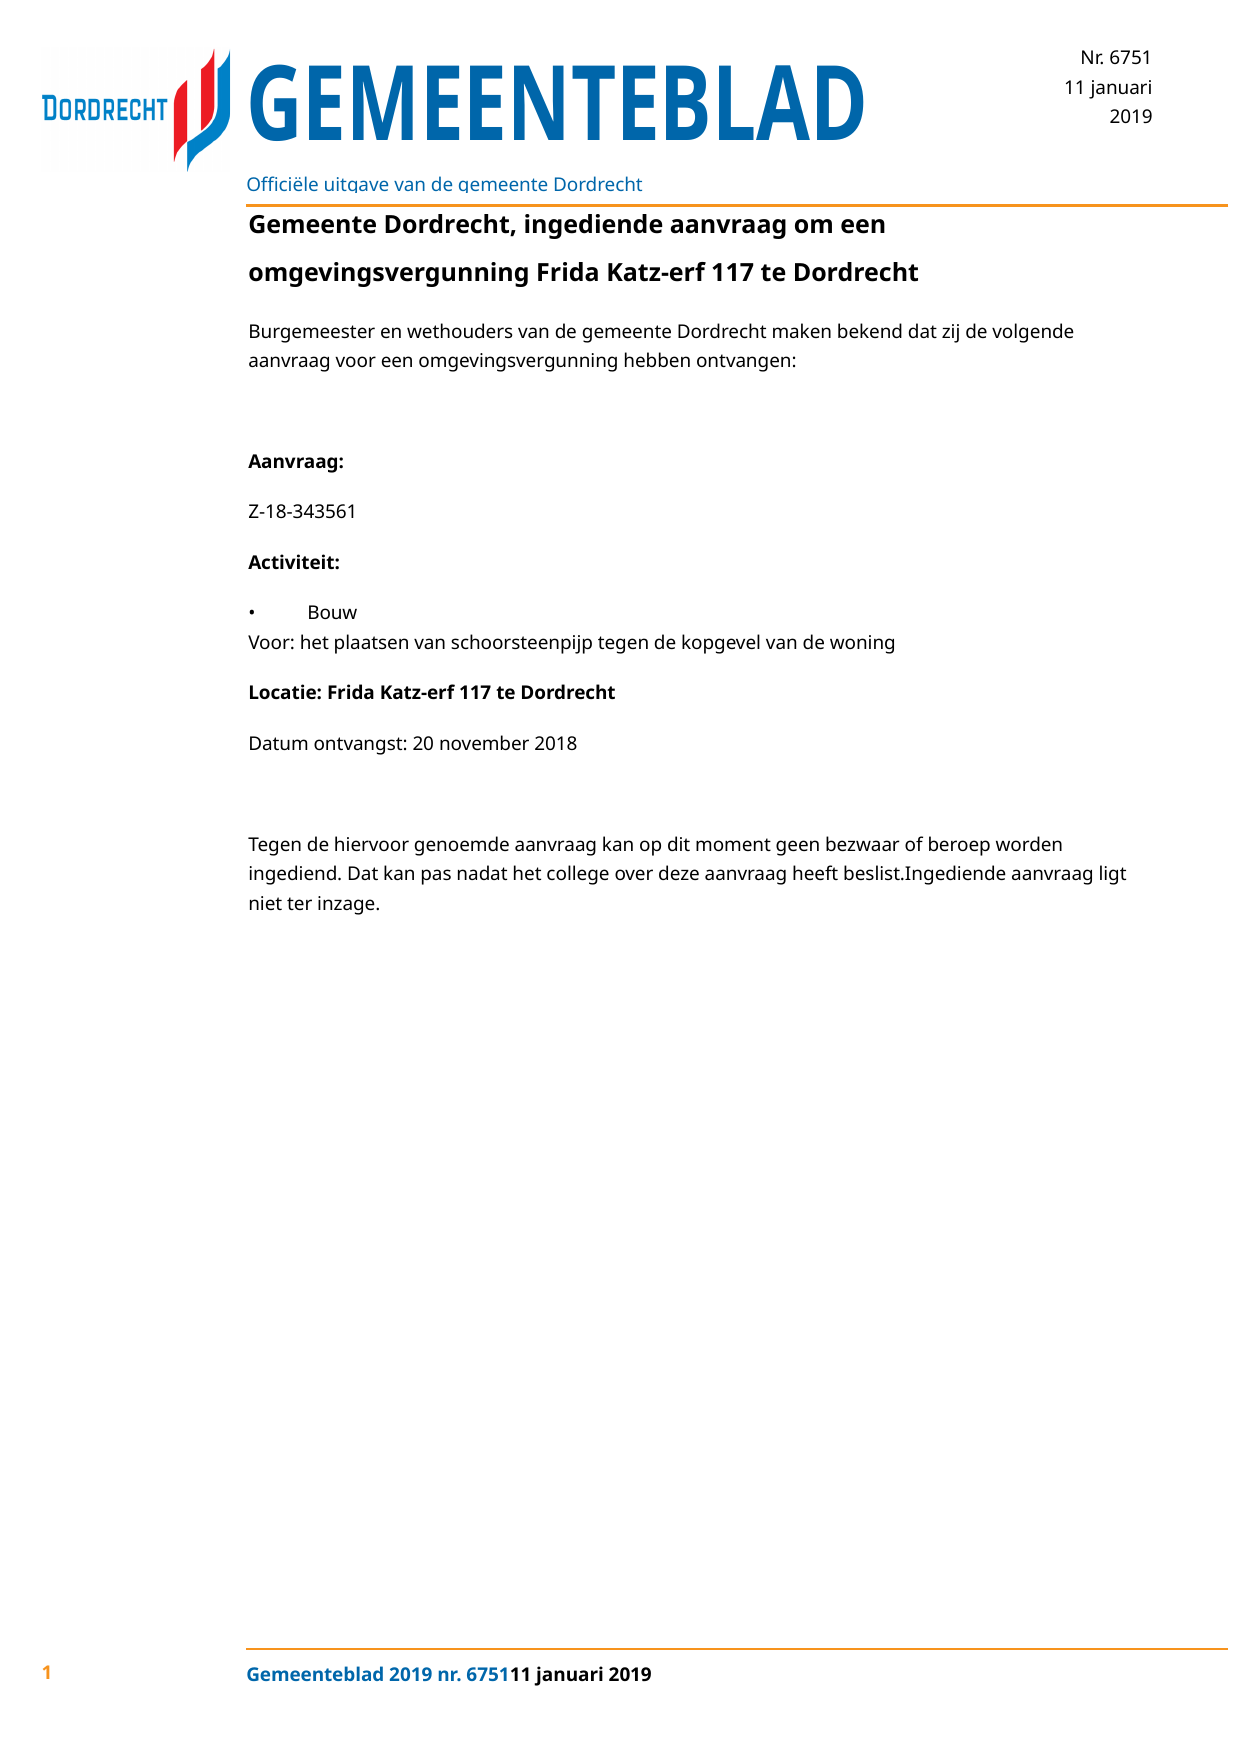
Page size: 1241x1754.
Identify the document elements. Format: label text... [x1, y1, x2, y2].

text Gemeente Dordrecht, ingediende aanvraag om een omgevingsvergunning Frida Katz-erf 117 te Dordrecht [248, 207, 1152, 288]
text Burgemeester en wethouders van de gemeente Dordrecht maken bekend dat zij de volgende aanvraag voor een omgevingsvergunning hebben ontvangen: [248, 318, 1152, 373]
text Voor: het plaatsen van schoorsteenpijp tegen de kopgevel van de woning [248, 629, 1152, 655]
text Activiteit: [248, 549, 1152, 575]
text Aanvraag: [248, 448, 1152, 474]
text Tegen de hiervoor genoemde aanvraag kan op dit moment geen bezwaar of beroep worden ingediend. Dat kan pas nadat het college over deze aanvraag heeft beslist.Ingediende aanvraag ligt niet ter inzage. [248, 831, 1152, 916]
text Locatie: Frida Katz-erf 117 te Dordrecht [248, 679, 1152, 705]
list Bouw [248, 599, 1152, 625]
picture [41, 47, 231, 172]
text Z-18-343561 [248, 499, 1152, 524]
text Datum ontvangst: 20 november 2018 [248, 730, 1152, 756]
